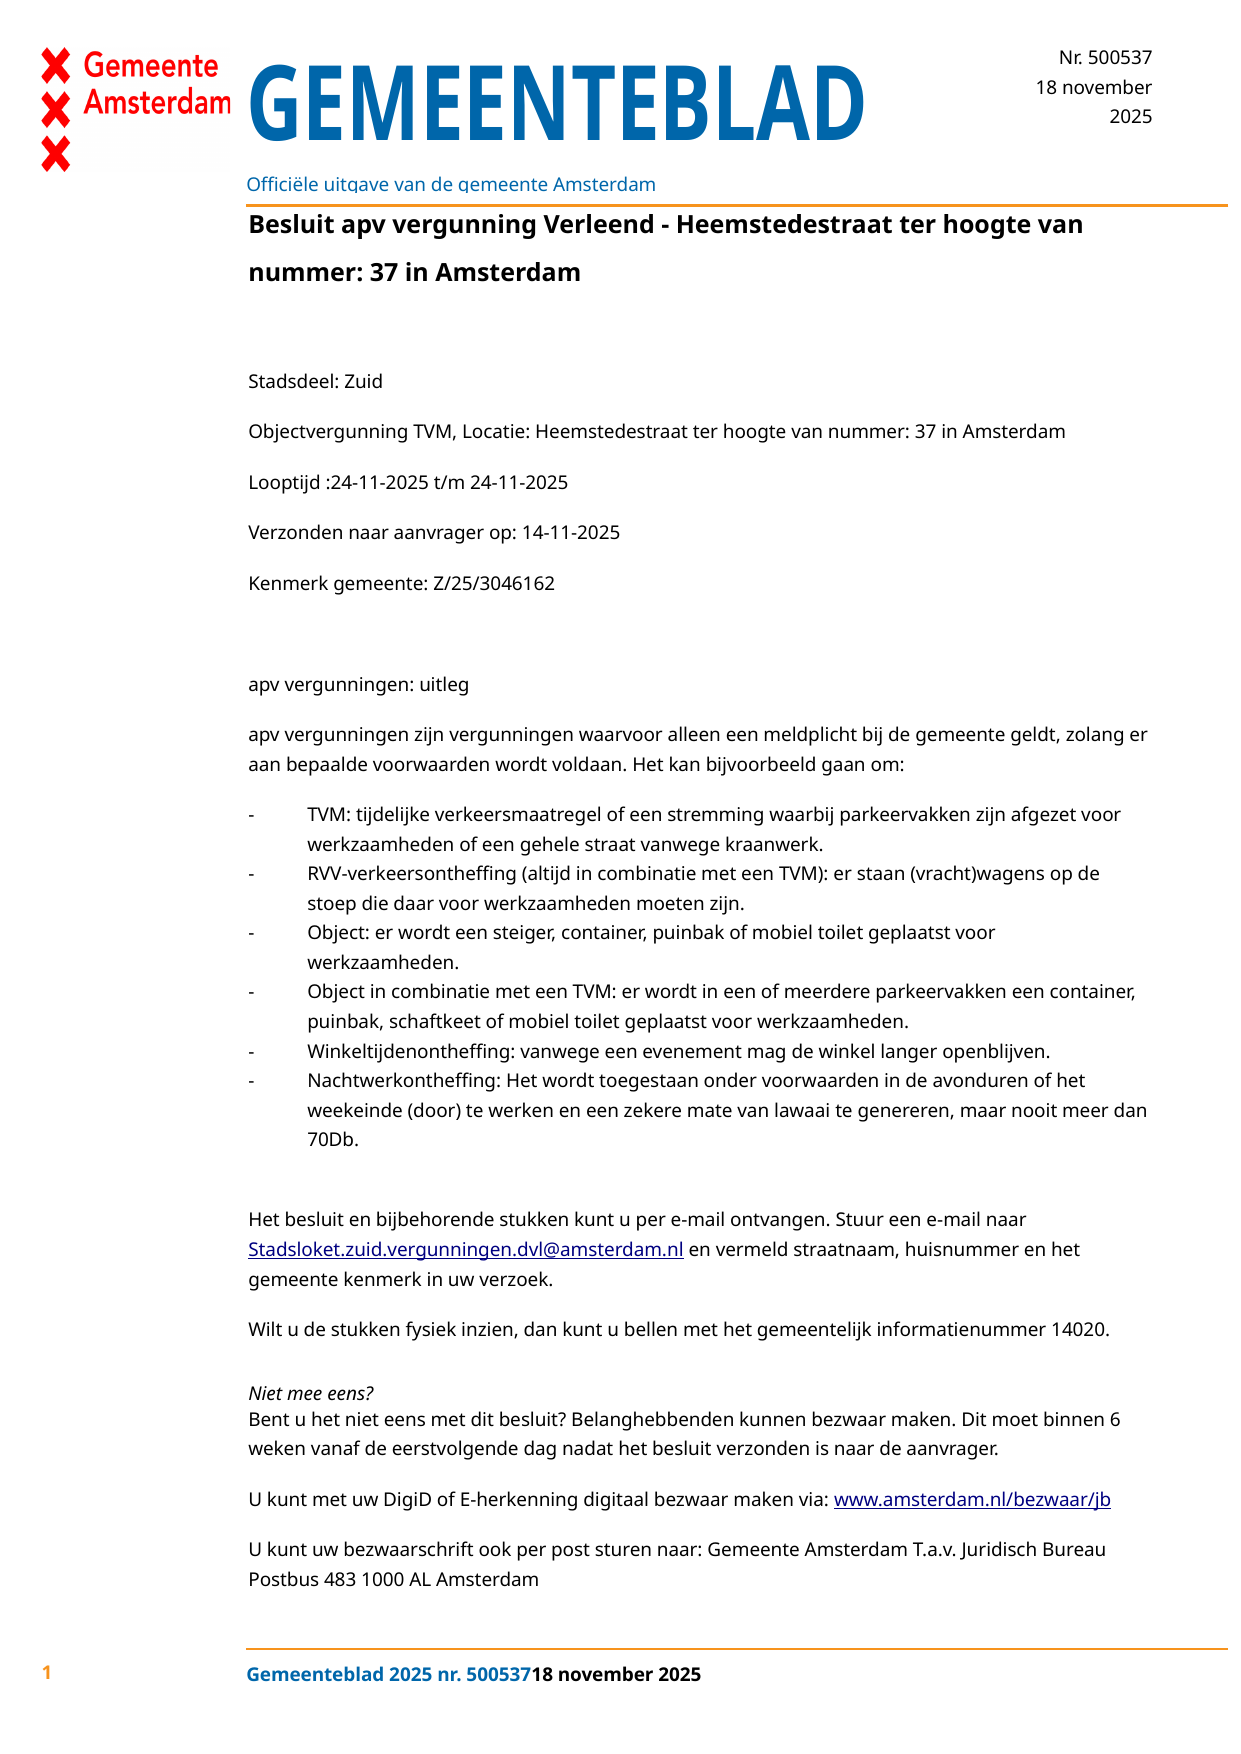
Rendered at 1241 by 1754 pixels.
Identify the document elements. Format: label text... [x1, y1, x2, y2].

list Nachtwerkontheffing: Het wordt toegestaan onder voorwaarden in de avonduren of het weekeinde (door) te werken en een zekere mate van lawaai te genereren, maar nooit meer dan 70Db. [248, 1067, 1152, 1152]
picture [41, 47, 231, 172]
text Het besluit en bijbehorende stukken kunt u per e-mail ontvangen. Stuur een e-mail naar Stadsloket.zuid.vergunningen.dvl@amsterdam.nl en vermeld straatnaam, huisnummer en het gemeente kenmerk in uw verzoek. [248, 1207, 1152, 1292]
text Looptijd :24-11-2025 t/m 24-11-2025 [248, 469, 1152, 495]
text Niet mee eens? [248, 1380, 1152, 1406]
list Object: er wordt een steiger, container, puinbak of mobiel toilet geplaatst voor werkzaamheden. [248, 919, 1152, 975]
text U kunt uw bezwaarschrift ook per post sturen naar: Gemeente Amsterdam T.a.v. Juridisch Bureau Postbus 483 1000 AL Amsterdam [248, 1536, 1152, 1592]
text apv vergunningen: uitleg [248, 671, 1152, 697]
text Bent u het niet eens met dit besluit? Belanghebbenden kunnen bezwaar maken. Dit moet binnen 6 weken vanaf de eerstvolgende dag nadat het besluit verzonden is naar de aanvrager. [248, 1406, 1152, 1461]
text Wilt u de stukken fysiek inzien, dan kunt u bellen met het gemeentelijk informatienummer 14020. [248, 1316, 1152, 1342]
text Objectvergunning TVM, Locatie: Heemstedestraat ter hoogte van nummer: 37 in Amsterdam [248, 419, 1152, 444]
list Winkeltijdenontheffing: vanwege een evenement mag de winkel langer openblijven. [248, 1038, 1152, 1064]
text Stadsdeel: Zuid [248, 368, 1152, 394]
text U kunt met uw DigiD of E-herkenning digitaal bezwaar maken via: www.amsterdam.nl/bezwaar/jb [248, 1486, 1152, 1512]
text Besluit apv vergunning Verleend - Heemstedestraat ter hoogte van nummer: 37 in Amsterdam [248, 207, 1152, 288]
text apv vergunningen zijn vergunningen waarvoor alleen een meldplicht bij de gemeente geldt, zolang er aan bepaalde voorwaarden wordt voldaan. Het kan bijvoorbeeld gaan om: [248, 721, 1152, 777]
text Kenmerk gemeente: Z/25/3046162 [248, 570, 1152, 596]
list RVV-verkeersontheffing (altijd in combinatie met een TVM): er staan (vracht)wagens op de stoep die daar voor werkzaamheden moeten zijn. [248, 860, 1152, 916]
text Verzonden naar aanvrager op: 14-11-2025 [248, 519, 1152, 545]
list TVM: tijdelijke verkeersmaatregel of een stremming waarbij parkeervakken zijn afgezet voor werkzaamheden of een gehele straat vanwege kraanwerk. [248, 801, 1152, 857]
list Object in combinatie met een TVM: er wordt in een of meerdere parkeervakken een container, puinbak, schaftkeet of mobiel toilet geplaatst voor werkzaamheden. [248, 979, 1152, 1034]
